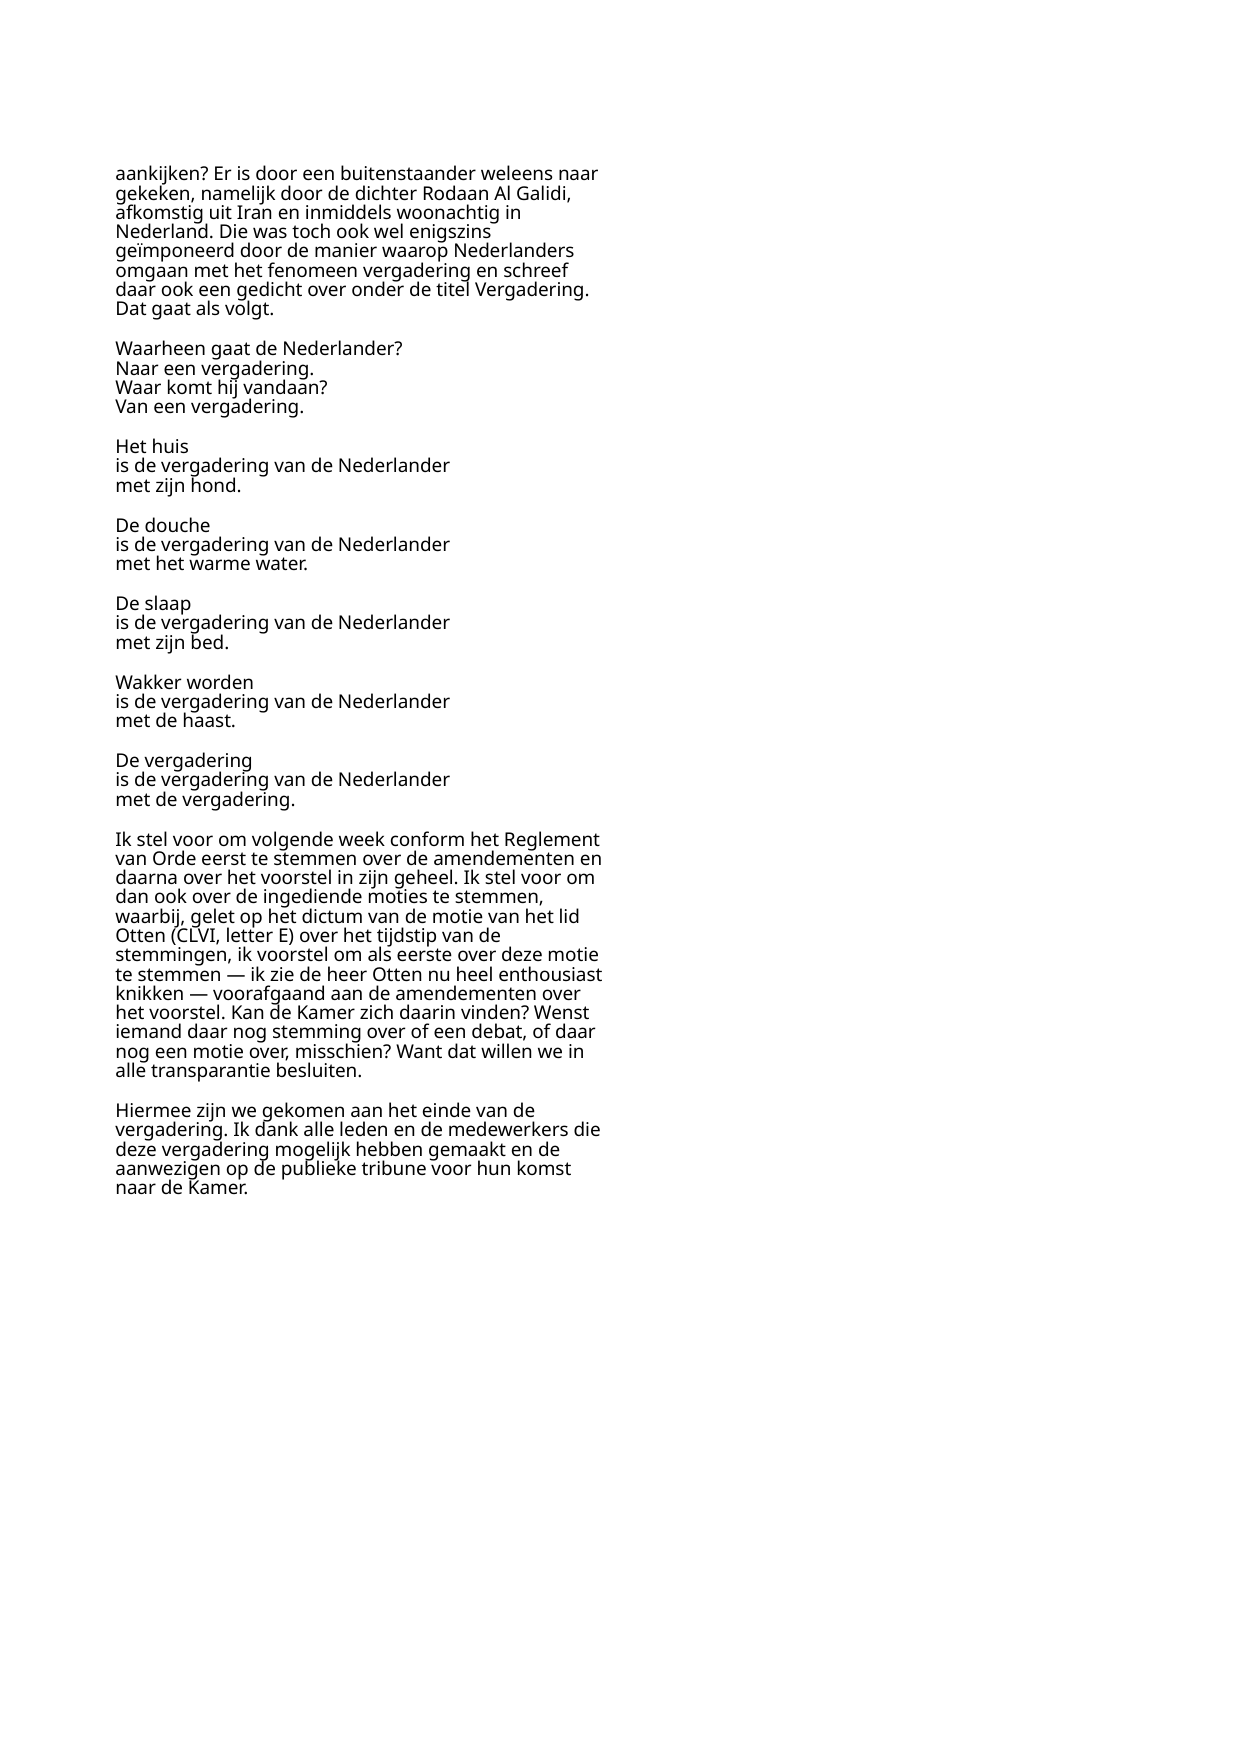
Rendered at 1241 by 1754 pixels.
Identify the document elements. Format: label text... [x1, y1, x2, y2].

text Van een vergadering. [115, 398, 605, 417]
text is de vergadering van de Nederlander [115, 457, 605, 477]
text met zijn bed. [115, 634, 605, 653]
text Waar komt hij vandaan? [115, 379, 605, 398]
text is de vergadering van de Nederlander [115, 771, 605, 791]
text De vergadering [115, 752, 605, 771]
text aankijken? Er is door een buitenstaander weleens naar gekeken, namelijk door de dichter Rodaan Al Galidi, afkomstig uit Iran en inmiddels woonachtig in Nederland. Die was toch ook wel enigszins geïmponeerd door de manier waarop Nederlanders omgaan met het fenomeen vergadering en schreef daar ook een gedicht over onder de titel Vergadering. Dat gaat als volgt. [115, 165, 605, 319]
text met zijn hond. [115, 477, 605, 496]
text met de vergadering. [115, 791, 605, 810]
text Wakker worden [115, 674, 605, 693]
text Ik stel voor om volgende week conform het Reglement van Orde eerst te stemmen over de amendementen en daarna over het voorstel in zijn geheel. Ik stel voor om dan ook over de ingediende moties te stemmen, waarbij, gelet op het dictum van de motie van het lid Otten (CLVI, letter E) over het tijdstip van de stemmingen, ik voorstel om als eerste over deze motie te stemmen — ik zie de heer Otten nu heel enthousiast knikken — voorafgaand aan de amendementen over het voorstel. Kan de Kamer zich daarin vinden? Wenst iemand daar nog stemming over of een debat, of daar nog een motie over, misschien? Want dat willen we in alle transparantie besluiten. [115, 831, 605, 1081]
text Naar een vergadering. [115, 359, 605, 379]
text Het huis [115, 438, 605, 457]
text is de vergadering van de Nederlander [115, 614, 605, 634]
text is de vergadering van de Nederlander [115, 536, 605, 555]
text is de vergadering van de Nederlander [115, 693, 605, 712]
text Waarheen gaat de Nederlander? [115, 340, 605, 359]
text De slaap [115, 595, 605, 614]
text De douche [115, 517, 605, 536]
text Hiermee zijn we gekomen aan het einde van de vergadering. Ik dank alle leden en de medewerkers die deze vergadering mogelijk hebben gemaakt en de aanwezigen op de publieke tribune voor hun komst naar de Kamer. [115, 1102, 605, 1198]
text met de haast. [115, 712, 605, 731]
text met het warme water. [115, 555, 605, 574]
